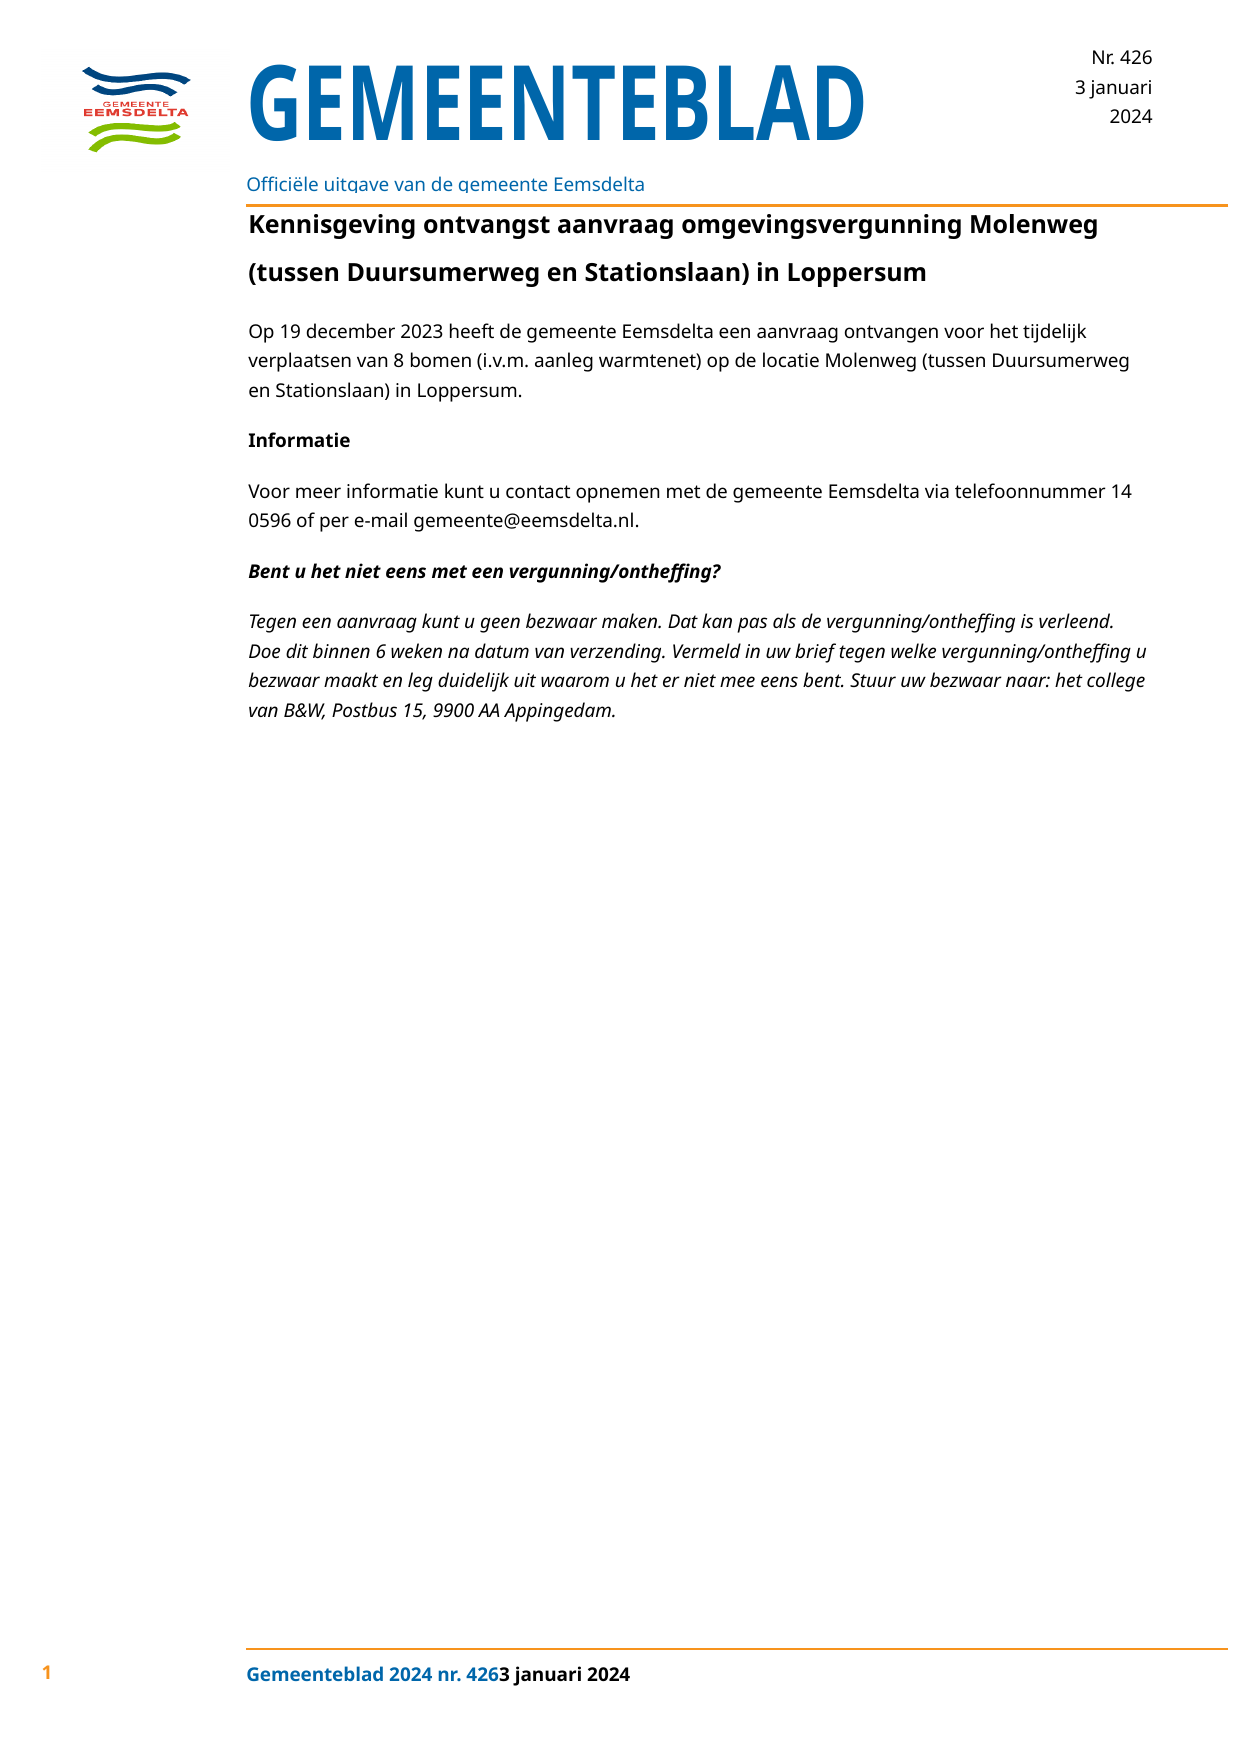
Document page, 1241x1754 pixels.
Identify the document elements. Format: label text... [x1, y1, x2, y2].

picture [41, 47, 231, 172]
text Informatie [248, 427, 1152, 453]
text Bent u het niet eens met een vergunning/ontheffing? [248, 558, 1152, 584]
text Kennisgeving ontvangst aanvraag omgevingsvergunning Molenweg (tussen Duursumerweg en Stationslaan) in Loppersum [248, 207, 1152, 288]
text Tegen een aanvraag kunt u geen bezwaar maken. Dat kan pas als de vergunning/ontheffing is verleend. Doe dit binnen 6 weken na datum van verzending. Vermeld in uw brief tegen welke vergunning/ontheffing u bezwaar maakt en leg duidelijk uit waarom u het er niet mee eens bent. Stuur uw bezwaar naar: het college van B&W, Postbus 15, 9900 AA Appingedam. [248, 608, 1152, 723]
text Voor meer informatie kunt u contact opnemen met de gemeente Eemsdelta via telefoonnummer 14 0596 of per e-mail gemeente@eemsdelta.nl. [248, 478, 1152, 533]
text Op 19 december 2023 heeft de gemeente Eemsdelta een aanvraag ontvangen voor het tijdelijk verplaatsen van 8 bomen (i.v.m. aanleg warmtenet) op de locatie Molenweg (tussen Duursumerweg en Stationslaan) in Loppersum. [248, 318, 1152, 403]
